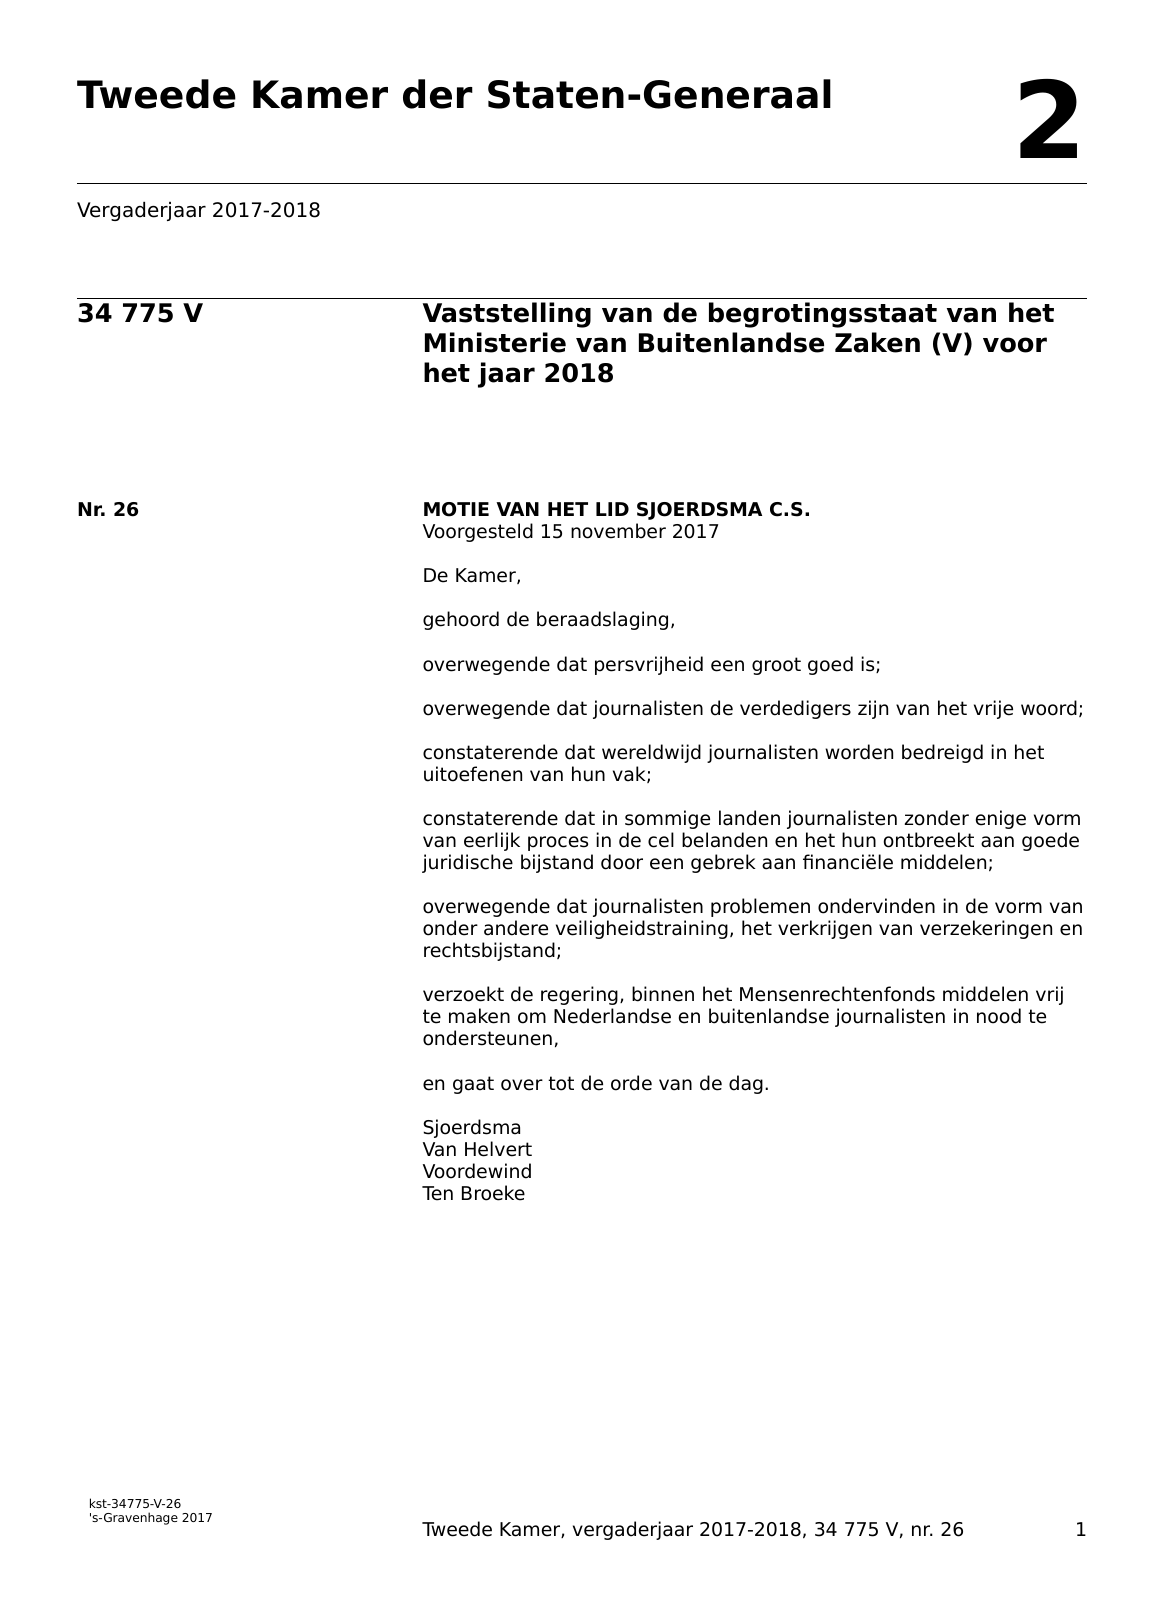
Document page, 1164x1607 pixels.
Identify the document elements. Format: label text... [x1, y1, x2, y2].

text constaterende dat wereldwijd journalisten worden bedreigd in het uitoefenen van hun vak; [422, 742, 1087, 786]
text kst-34775-V-26 [88, 1497, 323, 1511]
table_cell Vergaderjaar 2017-2018 [77, 184, 1087, 298]
text overwegende dat persvrijheid een groot goed is; [422, 653, 1087, 676]
text Van Helvert [422, 1138, 1087, 1161]
text overwegende dat journalisten problemen ondervinden in de vorm van onder andere veiligheidstraining, het verkrijgen van verzekeringen en rechtsbijstand; [422, 896, 1087, 962]
subtitle 34 775 V Vaststelling van de begrotingsstaat van het Ministerie van Buitenlandse Zaken (V) voor het jaar 2018 [77, 299, 1087, 388]
text verzoekt de regering, binnen het Mensenrechtenfonds middelen vrij te maken om Nederlandse en buitenlandse journalisten in nood te ondersteunen, [422, 984, 1087, 1050]
table_header Tweede Kamer der Staten-Generaal [77, 59, 886, 183]
text 's-Gravenhage 2017 [88, 1511, 323, 1525]
text De Kamer, [422, 565, 1087, 587]
subtitle Nr. 26 MOTIE VAN HET LID SJOERDSMA C.S. [77, 499, 1087, 521]
text Voorgesteld 15 november 2017 [422, 521, 1087, 543]
text Voordewind [422, 1161, 1087, 1182]
text gehoord de beraadslaging, [422, 609, 1087, 631]
text overwegende dat journalisten de verdedigers zijn van het vrije woord; [422, 698, 1087, 720]
text constaterende dat in sommige landen journalisten zonder enige vorm van eerlijk proces in de cel belanden en het hun ontbreekt aan goede juridische bijstand door een gebrek aan financiële middelen; [422, 808, 1087, 874]
text Sjoerdsma [422, 1117, 1087, 1138]
text en gaat over tot de orde van de dag. [422, 1072, 1087, 1094]
text Ten Broeke [422, 1182, 1087, 1204]
table_header 2 [886, 59, 1087, 183]
